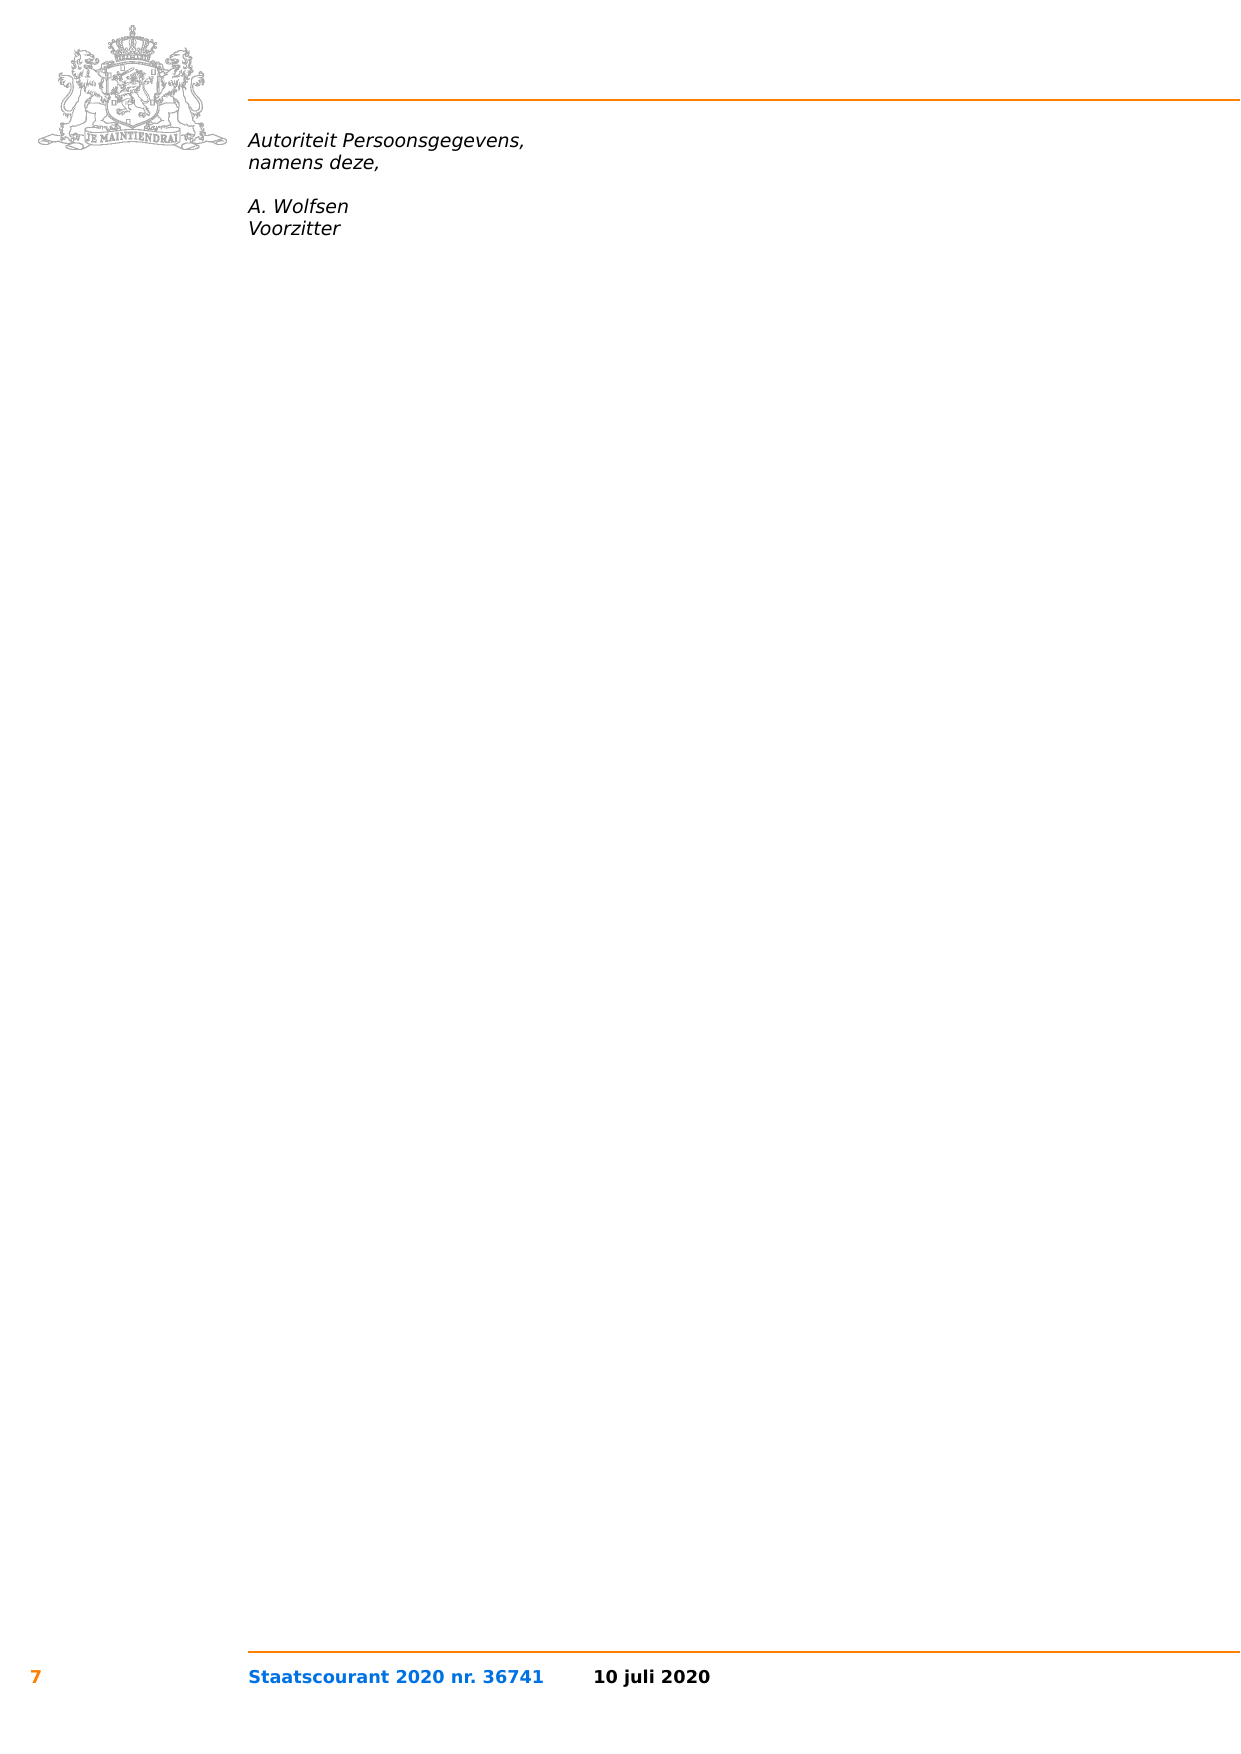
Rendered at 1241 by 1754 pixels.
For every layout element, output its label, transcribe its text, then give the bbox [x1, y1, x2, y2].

picture [38, 25, 227, 150]
text Autoriteit Persoonsgegevens, namens deze, A. Wolfsen Voorzitter [248, 130, 1163, 240]
